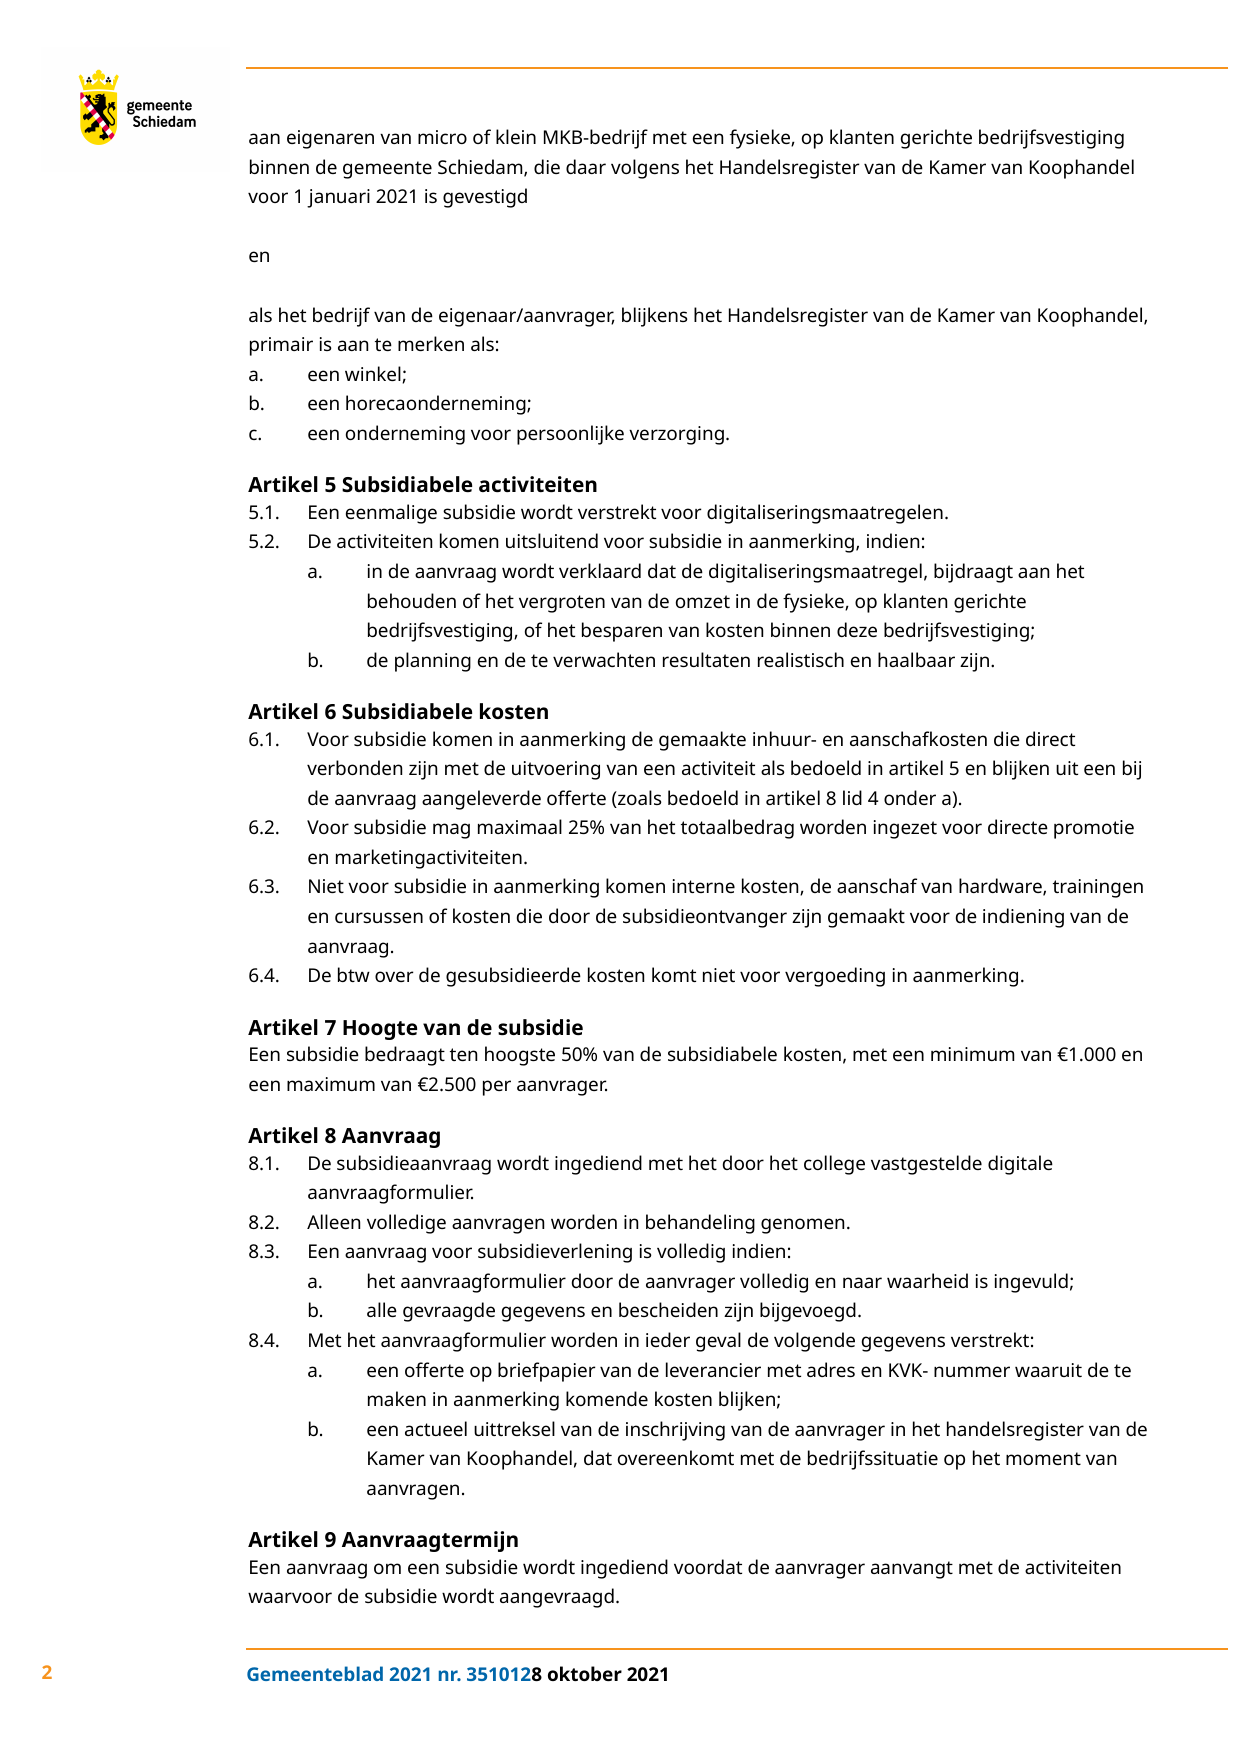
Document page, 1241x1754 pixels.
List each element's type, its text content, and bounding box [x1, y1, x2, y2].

list een onderneming voor persoonlijke verzorging. [248, 420, 1152, 446]
text Artikel 9 Aanvraagtermijn [248, 1526, 1152, 1554]
list Voor subsidie mag maximaal 25% van het totaalbedrag worden ingezet voor directe promotie en marketingactiviteiten. [248, 814, 1152, 870]
list een offerte op briefpapier van de leverancier met adres en KVK- nummer waaruit de te maken in aanmerking komende kosten blijken; [307, 1357, 1152, 1412]
list in de aanvraag wordt verklaard dat de digitaliseringsmaatregel, bijdraagt aan het behouden of het vergroten van de omzet in de fysieke, op klanten gerichte bedrijfsvestiging, of het besparen van kosten binnen deze bedrijfsvestiging; [307, 558, 1152, 643]
text aan eigenaren van micro of klein MKB-bedrijf met een fysieke, op klanten gerichte bedrijfsvestiging binnen de gemeente Schiedam, die daar volgens het Handelsregister van de Kamer van Koophandel voor 1 januari 2021 is gevestigd [248, 124, 1152, 209]
text Artikel 6 Subsidiabele kosten [248, 697, 1152, 726]
text Een subsidie bedraagt ten hoogste 50% van de subsidiabele kosten, met een minimum van €1.000 en een maximum van €2.500 per aanvrager. [248, 1041, 1152, 1097]
text Artikel 8 Aanvraag [248, 1121, 1152, 1150]
list het aanvraagformulier door de aanvrager volledig en naar waarheid is ingevuld; [307, 1268, 1152, 1294]
list een horecaonderneming; [248, 391, 1152, 416]
list De activiteiten komen uitsluitend voor subsidie in aanmerking, indien: [248, 529, 1152, 554]
text en [248, 243, 1152, 268]
list Voor subsidie komen in aanmerking de gemaakte inhuur- en aanschafkosten die direct verbonden zijn met de uitvoering van een activiteit als bedoeld in artikel 5 en blijken uit een bij de aanvraag aangeleverde offerte (zoals bedoeld in artikel 8 lid 4 onder a). [248, 726, 1152, 811]
list Alleen volledige aanvragen worden in behandeling genomen. [248, 1209, 1152, 1235]
list de planning en de te verwachten resultaten realistisch en haalbaar zijn. [307, 647, 1152, 673]
list Een aanvraag voor subsidieverlening is volledig indien: [248, 1238, 1152, 1264]
list Niet voor subsidie in aanmerking komen interne kosten, de aanschaf van hardware, trainingen en cursussen of kosten die door de subsidieontvanger zijn gemaakt voor de indiening van de aanvraag. [248, 874, 1152, 959]
list De subsidieaanvraag wordt ingediend met het door het college vastgestelde digitale aanvraagformulier. [248, 1150, 1152, 1205]
list alle gevraagde gegevens en bescheiden zijn bijgevoegd. [307, 1298, 1152, 1323]
list een winkel; [248, 361, 1152, 387]
list Een eenmalige subsidie wordt verstrekt voor digitaliseringsmaatregelen. [248, 499, 1152, 525]
text Een aanvraag om een subsidie wordt ingediend voordat de aanvrager aanvangt met de activiteiten waarvoor de subsidie wordt aangevraagd. [248, 1554, 1152, 1609]
list een actueel uittreksel van de inschrijving van de aanvrager in het handelsregister van de Kamer van Koophandel, dat overeenkomt met de bedrijfssituatie op het moment van aanvragen. [307, 1416, 1152, 1501]
text als het bedrijf van de eigenaar/aanvrager, blijkens het Handelsregister van de Kamer van Koophandel, primair is aan te merken als: [248, 302, 1152, 357]
list De btw over de gesubsidieerde kosten komt niet voor vergoeding in aanmerking. [248, 962, 1152, 988]
text Artikel 5 Subsidiabele activiteiten [248, 471, 1152, 499]
text Artikel 7 Hoogte van de subsidie [248, 1013, 1152, 1041]
list Met het aanvraagformulier worden in ieder geval de volgende gegevens verstrekt: [248, 1327, 1152, 1353]
picture [41, 47, 231, 172]
